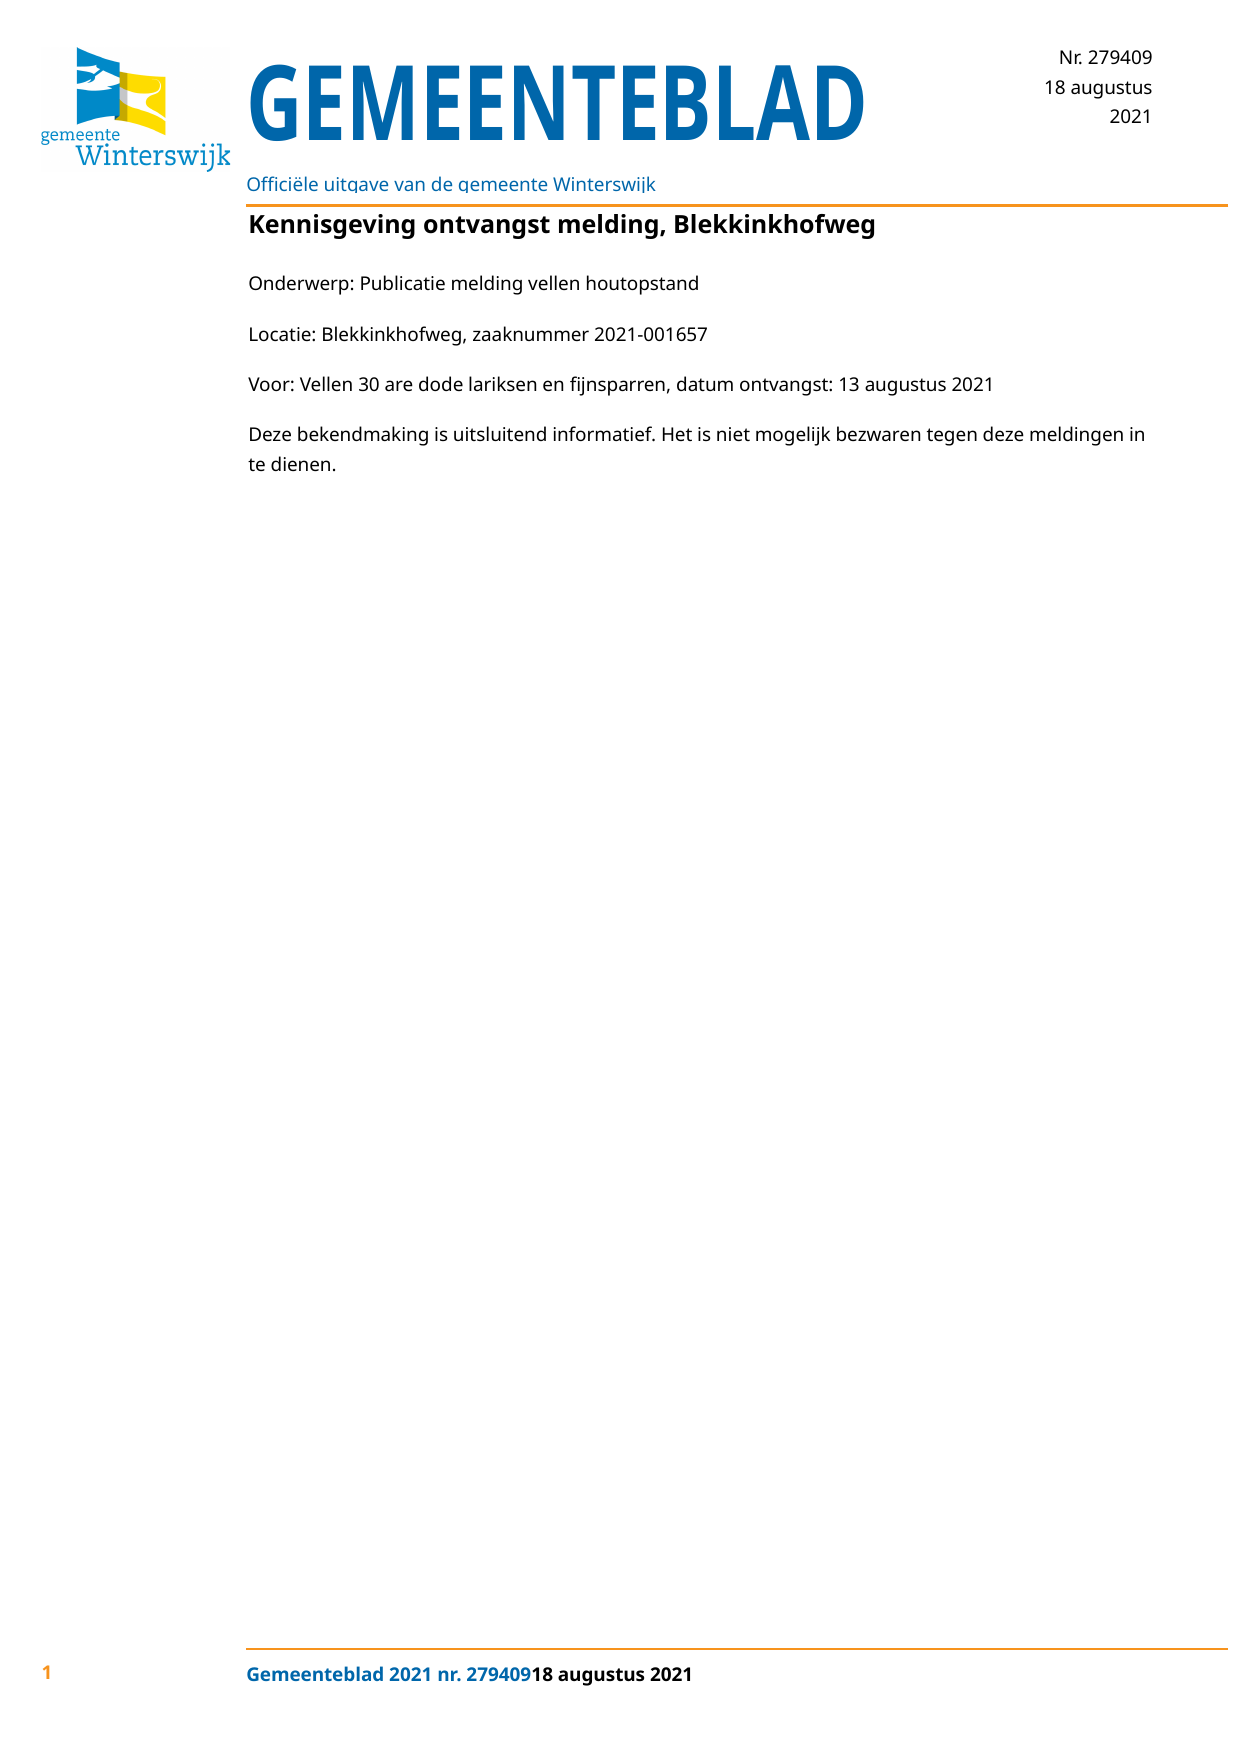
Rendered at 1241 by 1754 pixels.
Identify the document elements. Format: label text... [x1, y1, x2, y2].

text Onderwerp: Publicatie melding vellen houtopstand [248, 270, 1152, 296]
picture [225, 153, 231, 162]
picture [41, 47, 231, 172]
text Kennisgeving ontvangst melding, Blekkinkhofweg [248, 207, 1152, 241]
text Locatie: Blekkinkhofweg, zaaknummer 2021-001657 [248, 321, 1152, 346]
text Voor: Vellen 30 are dode lariksen en fijnsparren, datum ontvangst: 13 augustus 2021 [248, 371, 1152, 397]
text Deze bekendmaking is uitsluitend informatief. Het is niet mogelijk bezwaren tegen deze meldingen in te dienen. [248, 422, 1152, 477]
